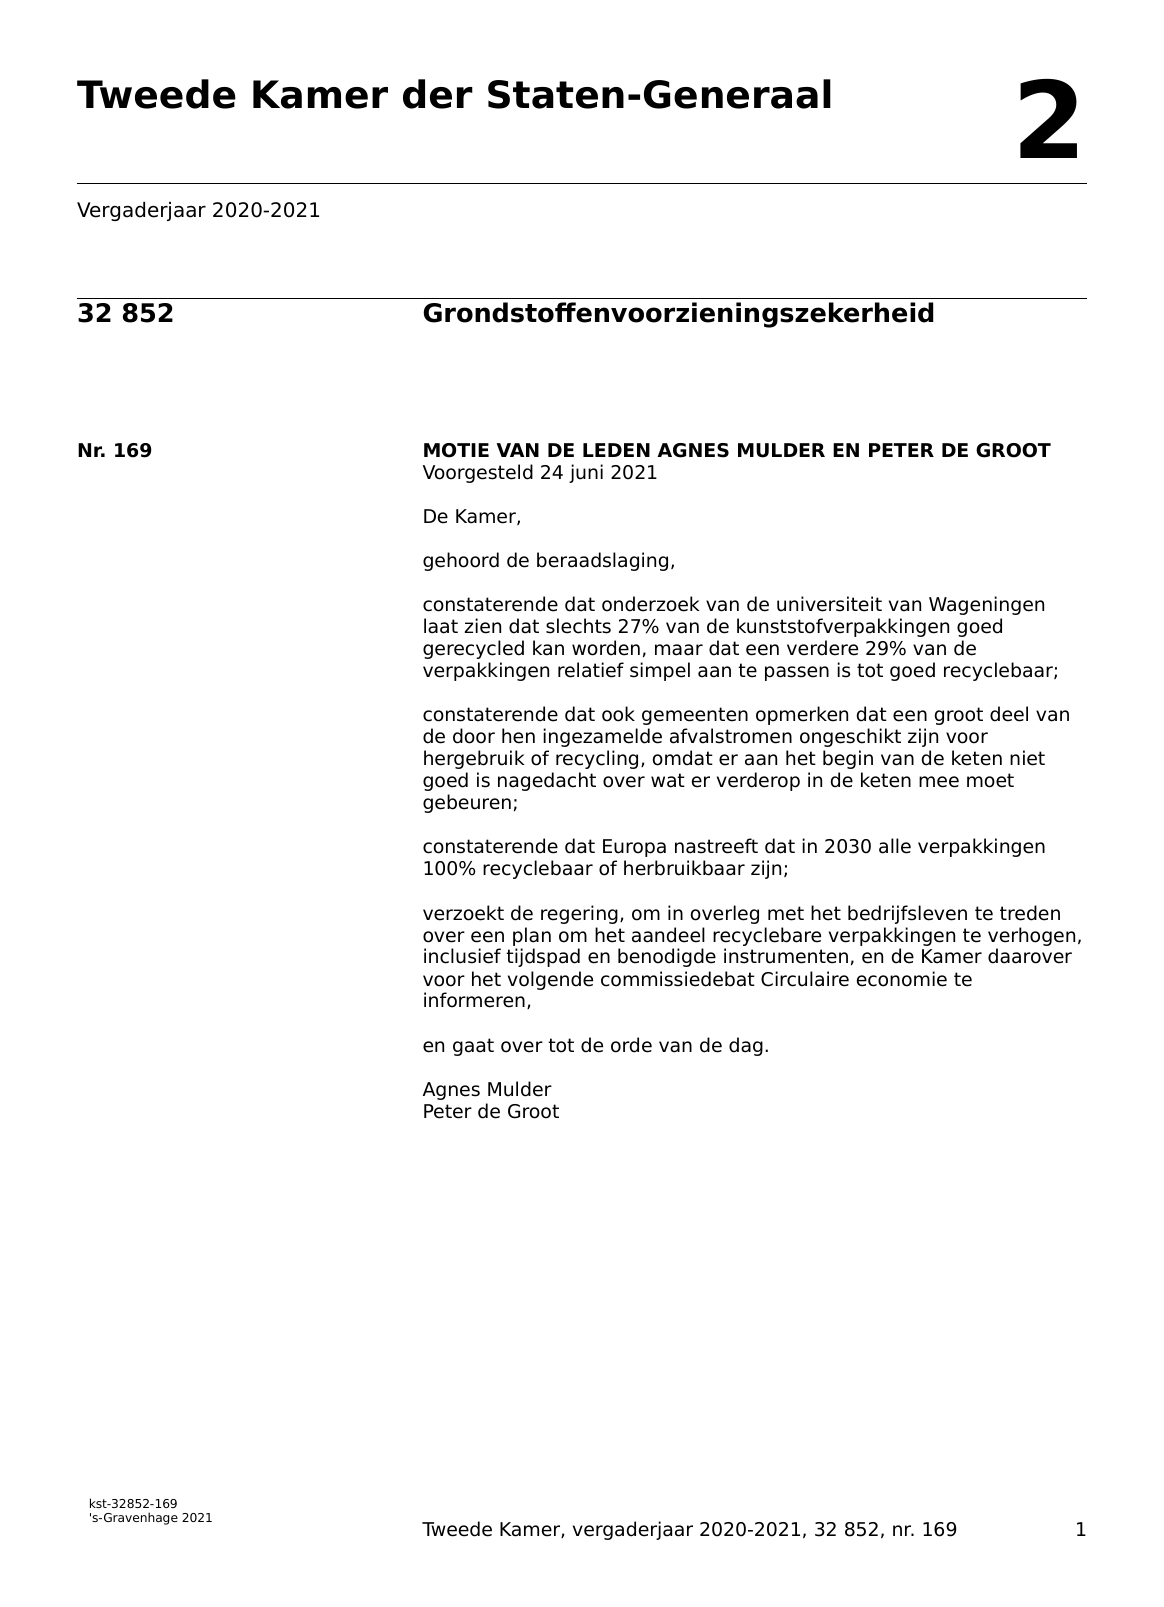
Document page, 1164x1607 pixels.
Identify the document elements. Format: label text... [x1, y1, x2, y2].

text verzoekt de regering, om in overleg met het bedrijfsleven te treden over een plan om het aandeel recyclebare verpakkingen te verhogen, inclusief tijdspad en benodigde instrumenten, en de Kamer daarover voor het volgende commissiedebat Circulaire economie te informeren, [422, 902, 1087, 1012]
text 's-Gravenhage 2021 [88, 1511, 323, 1525]
text Voorgesteld 24 juni 2021 [422, 462, 1087, 484]
table_header Tweede Kamer der Staten-Generaal [77, 59, 886, 183]
text constaterende dat Europa nastreeft dat in 2030 alle verpakkingen 100% recyclebaar of herbruikbaar zijn; [422, 836, 1087, 880]
table_cell Vergaderjaar 2020-2021 [77, 184, 1087, 298]
table_header 2 [886, 59, 1087, 183]
text Agnes Mulder [422, 1079, 1087, 1101]
text constaterende dat ook gemeenten opmerken dat een groot deel van de door hen ingezamelde afvalstromen ongeschikt zijn voor hergebruik of recycling, omdat er aan het begin van de keten niet goed is nagedacht over wat er verderop in de keten mee moet gebeuren; [422, 704, 1087, 814]
subtitle 32 852 Grondstoffenvoorzieningszekerheid [77, 299, 1087, 329]
text kst-32852-169 [88, 1497, 323, 1511]
text Peter de Groot [422, 1101, 1087, 1123]
text constaterende dat onderzoek van de universiteit van Wageningen laat zien dat slechts 27% van de kunststofverpakkingen goed gerecycled kan worden, maar dat een verdere 29% van de verpakkingen relatief simpel aan te passen is tot goed recyclebaar; [422, 594, 1087, 682]
text en gaat over tot de orde van de dag. [422, 1034, 1087, 1057]
text De Kamer, [422, 506, 1087, 528]
subtitle Nr. 169 MOTIE VAN DE LEDEN AGNES MULDER EN PETER DE GROOT [77, 440, 1087, 462]
text gehoord de beraadslaging, [422, 550, 1087, 572]
